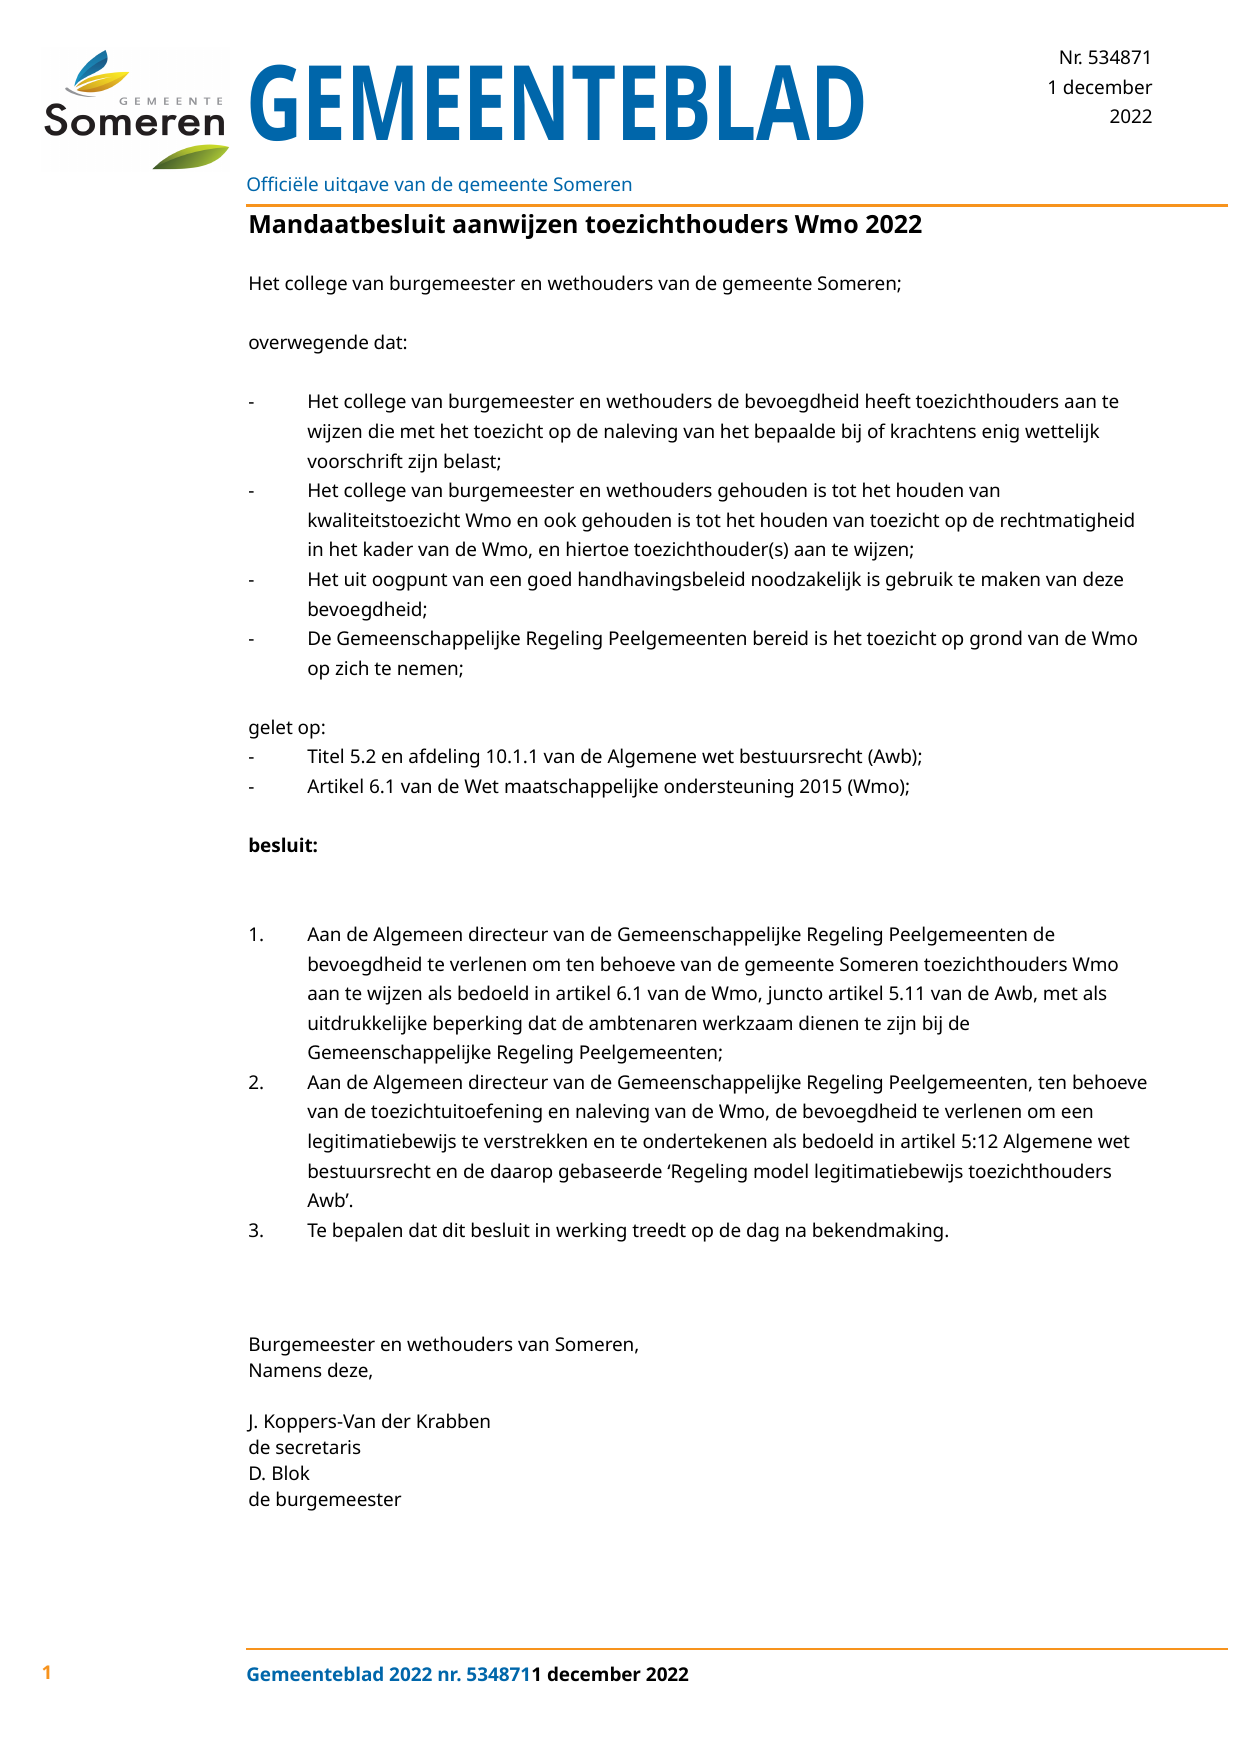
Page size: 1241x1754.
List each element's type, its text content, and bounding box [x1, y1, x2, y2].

list Het college van burgemeester en wethouders gehouden is tot het houden van kwaliteitstoezicht Wmo en ook gehouden is tot het houden van toezicht op de rechtmatigheid in het kader van de Wmo, en hiertoe toezichthouder(s) aan te wijzen; [248, 477, 1152, 562]
list Het uit oogpunt van een goed handhavingsbeleid noodzakelijk is gebruik te maken van deze bevoegdheid; [248, 566, 1152, 621]
list Te bepalen dat dit besluit in werking treedt op de dag na bekendmaking. [248, 1217, 1152, 1243]
text de secretaris [248, 1434, 1152, 1460]
text Mandaatbesluit aanwijzen toezichthouders Wmo 2022 [248, 207, 1152, 241]
text overwegende dat: [248, 329, 1152, 355]
text de burgemeester [248, 1486, 1152, 1512]
list Aan de Algemeen directeur van de Gemeenschappelijke Regeling Peelgemeenten, ten behoeve van de toezichtuitoefening en naleving van de Wmo, de bevoegdheid te verlenen om een legitimatiebewijs te verstrekken en te ondertekenen als bedoeld in artikel 5:12 Algemene wet bestuursrecht en de daarop gebaseerde ‘Regeling model legitimatiebewijs toezichthouders Awb’. [248, 1069, 1152, 1213]
list De Gemeenschappelijke Regeling Peelgemeenten bereid is het toezicht op grond van de Wmo op zich te nemen; [248, 625, 1152, 681]
text gelet op: [248, 714, 1152, 740]
text Namens deze, [248, 1357, 1152, 1383]
text besluit: [248, 832, 1152, 858]
text J. Koppers-Van der Krabben [248, 1409, 1152, 1434]
text Burgemeester en wethouders van Someren, [248, 1331, 1152, 1357]
list Aan de Algemeen directeur van de Gemeenschappelijke Regeling Peelgemeenten de bevoegdheid te verlenen om ten behoeve van de gemeente Someren toezichthouders Wmo aan te wijzen als bedoeld in artikel 6.1 van de Wmo, juncto artikel 5.11 van de Awb, met als uitdrukkelijke beperking dat de ambtenaren werkzaam dienen te zijn bij de Gemeenschappelijke Regeling Peelgemeenten; [248, 921, 1152, 1065]
text Het college van burgemeester en wethouders van de gemeente Someren; [248, 270, 1152, 296]
text D. Blok [248, 1460, 1152, 1486]
picture [41, 47, 231, 172]
list Het college van burgemeester en wethouders de bevoegdheid heeft toezichthouders aan te wijzen die met het toezicht op de naleving van het bepaalde bij of krachtens enig wettelijk voorschrift zijn belast; [248, 389, 1152, 473]
list Titel 5.2 en afdeling 10.1.1 van de Algemene wet bestuursrecht (Awb); [248, 744, 1152, 769]
list Artikel 6.1 van de Wet maatschappelijke ondersteuning 2015 (Wmo); [248, 773, 1152, 799]
